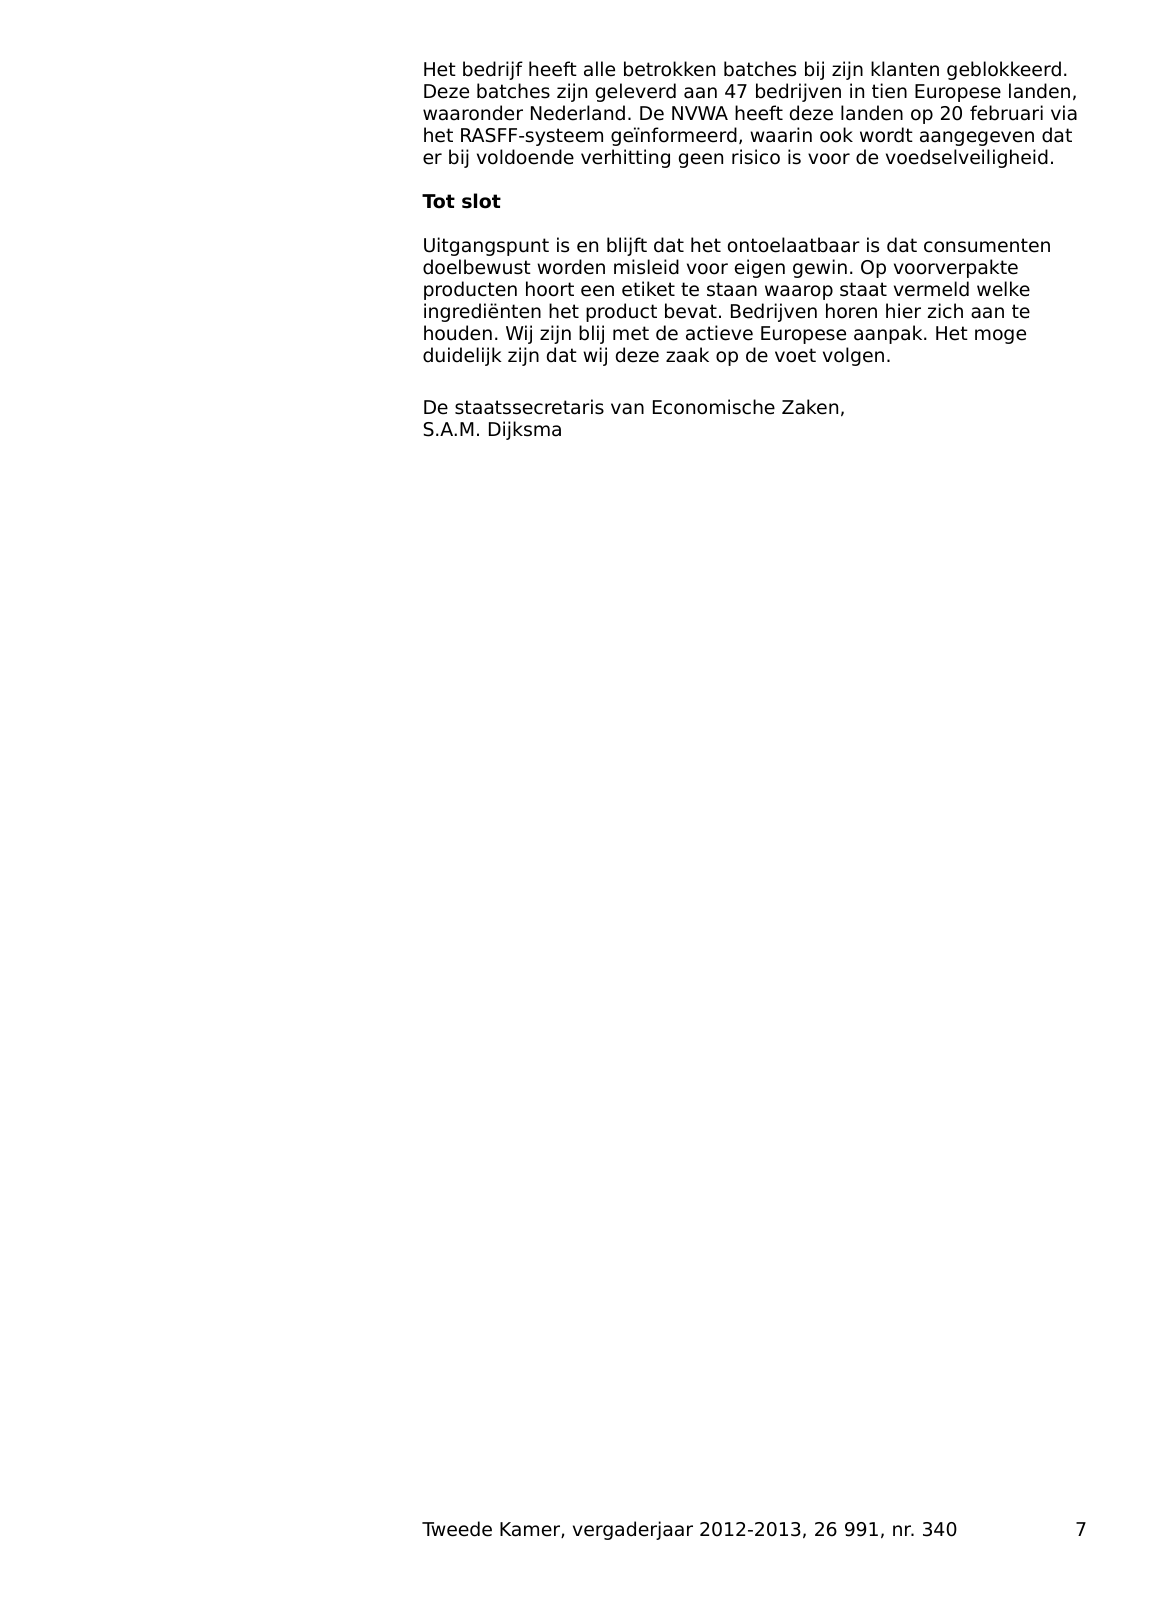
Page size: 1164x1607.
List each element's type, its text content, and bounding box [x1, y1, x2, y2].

text Uitgangspunt is en blijft dat het ontoelaatbaar is dat consumenten doelbewust worden misleid voor eigen gewin. Op voorverpakte producten hoort een etiket te staan waarop staat vermeld welke ingrediënten het product bevat. Bedrijven horen hier zich aan te houden. Wij zijn blij met de actieve Europese aanpak. Het moge duidelijk zijn dat wij deze zaak op de voet volgen. [422, 235, 1087, 367]
text Het bedrijf heeft alle betrokken batches bij zijn klanten geblokkeerd. Deze batches zijn geleverd aan 47 bedrijven in tien Europese landen, waaronder Nederland. De NVWA heeft deze landen op 20 februari via het RASFF-systeem geïnformeerd, waarin ook wordt aangegeven dat er bij voldoende verhitting geen risico is voor de voedselveiligheid. [422, 59, 1087, 169]
subtitle Tot slot [422, 191, 1087, 213]
text De staatssecretaris van Economische Zaken, S.A.M. Dijksma [422, 397, 1087, 441]
